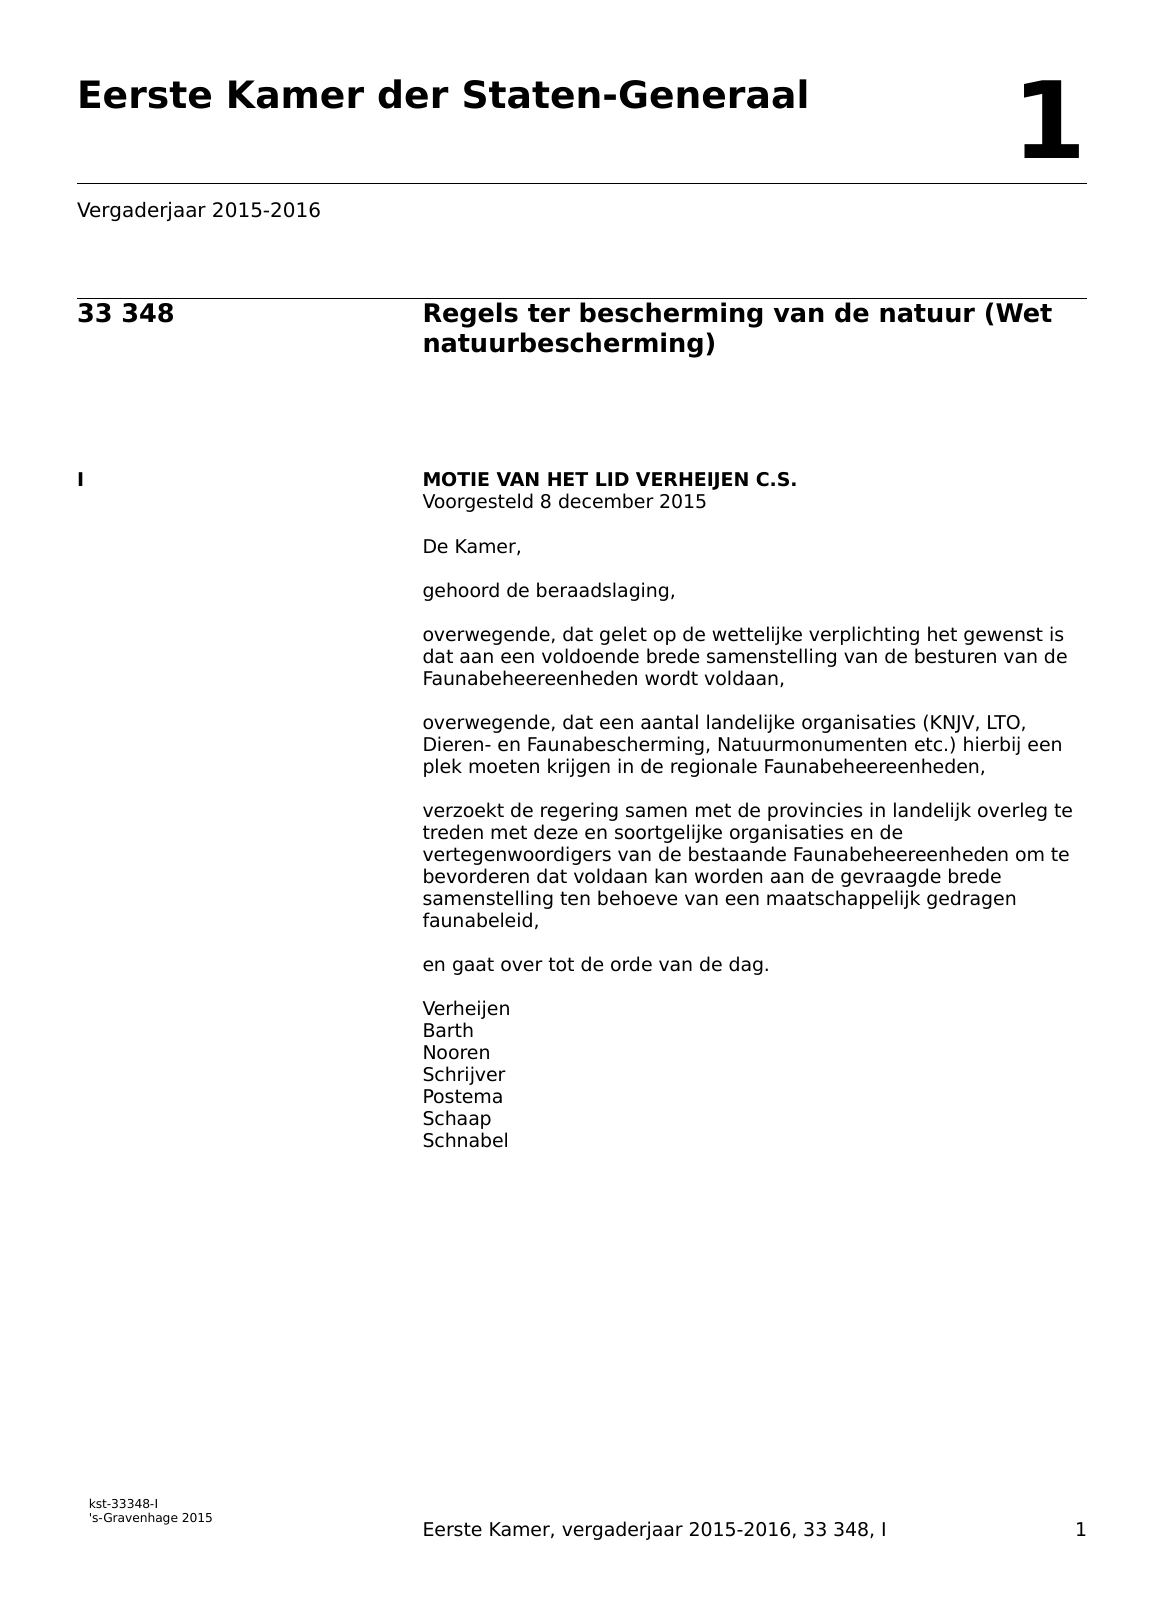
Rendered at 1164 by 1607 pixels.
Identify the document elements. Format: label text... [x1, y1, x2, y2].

table_header 1 [886, 59, 1087, 183]
text verzoekt de regering samen met de provincies in landelijk overleg te treden met deze en soortgelijke organisaties en de vertegenwoordigers van de bestaande Faunabeheereenheden om te bevorderen dat voldaan kan worden aan de gevraagde brede samenstelling ten behoeve van een maatschappelijk gedragen faunabeleid, [422, 800, 1087, 932]
text Voorgesteld 8 december 2015 [422, 491, 1087, 513]
text Barth [422, 1020, 1087, 1042]
table_cell Vergaderjaar 2015-2016 [77, 184, 1087, 298]
text De Kamer, [422, 536, 1087, 557]
text Schaap [422, 1108, 1087, 1130]
text en gaat over tot de orde van de dag. [422, 954, 1087, 976]
text Verheijen [422, 998, 1087, 1020]
table_header Eerste Kamer der Staten-Generaal [77, 59, 886, 183]
text gehoord de beraadslaging, [422, 580, 1087, 602]
text Postema [422, 1086, 1087, 1108]
subtitle 33 348 Regels ter bescherming van de natuur (Wet natuurbescherming) [77, 299, 1087, 358]
text overwegende, dat gelet op de wettelijke verplichting het gewenst is dat aan een voldoende brede samenstelling van de besturen van de Faunabeheereenheden wordt voldaan, [422, 624, 1087, 690]
subtitle I MOTIE VAN HET LID VERHEIJEN C.S. [77, 469, 1087, 491]
text kst-33348-I [88, 1497, 323, 1511]
text Nooren [422, 1042, 1087, 1064]
text Schnabel [422, 1130, 1087, 1152]
text 's-Gravenhage 2015 [88, 1511, 323, 1525]
text overwegende, dat een aantal landelijke organisaties (KNJV, LTO, Dieren- en Faunabescherming, Natuurmonumenten etc.) hierbij een plek moeten krijgen in de regionale Faunabeheereenheden, [422, 712, 1087, 778]
text Schrijver [422, 1064, 1087, 1086]
